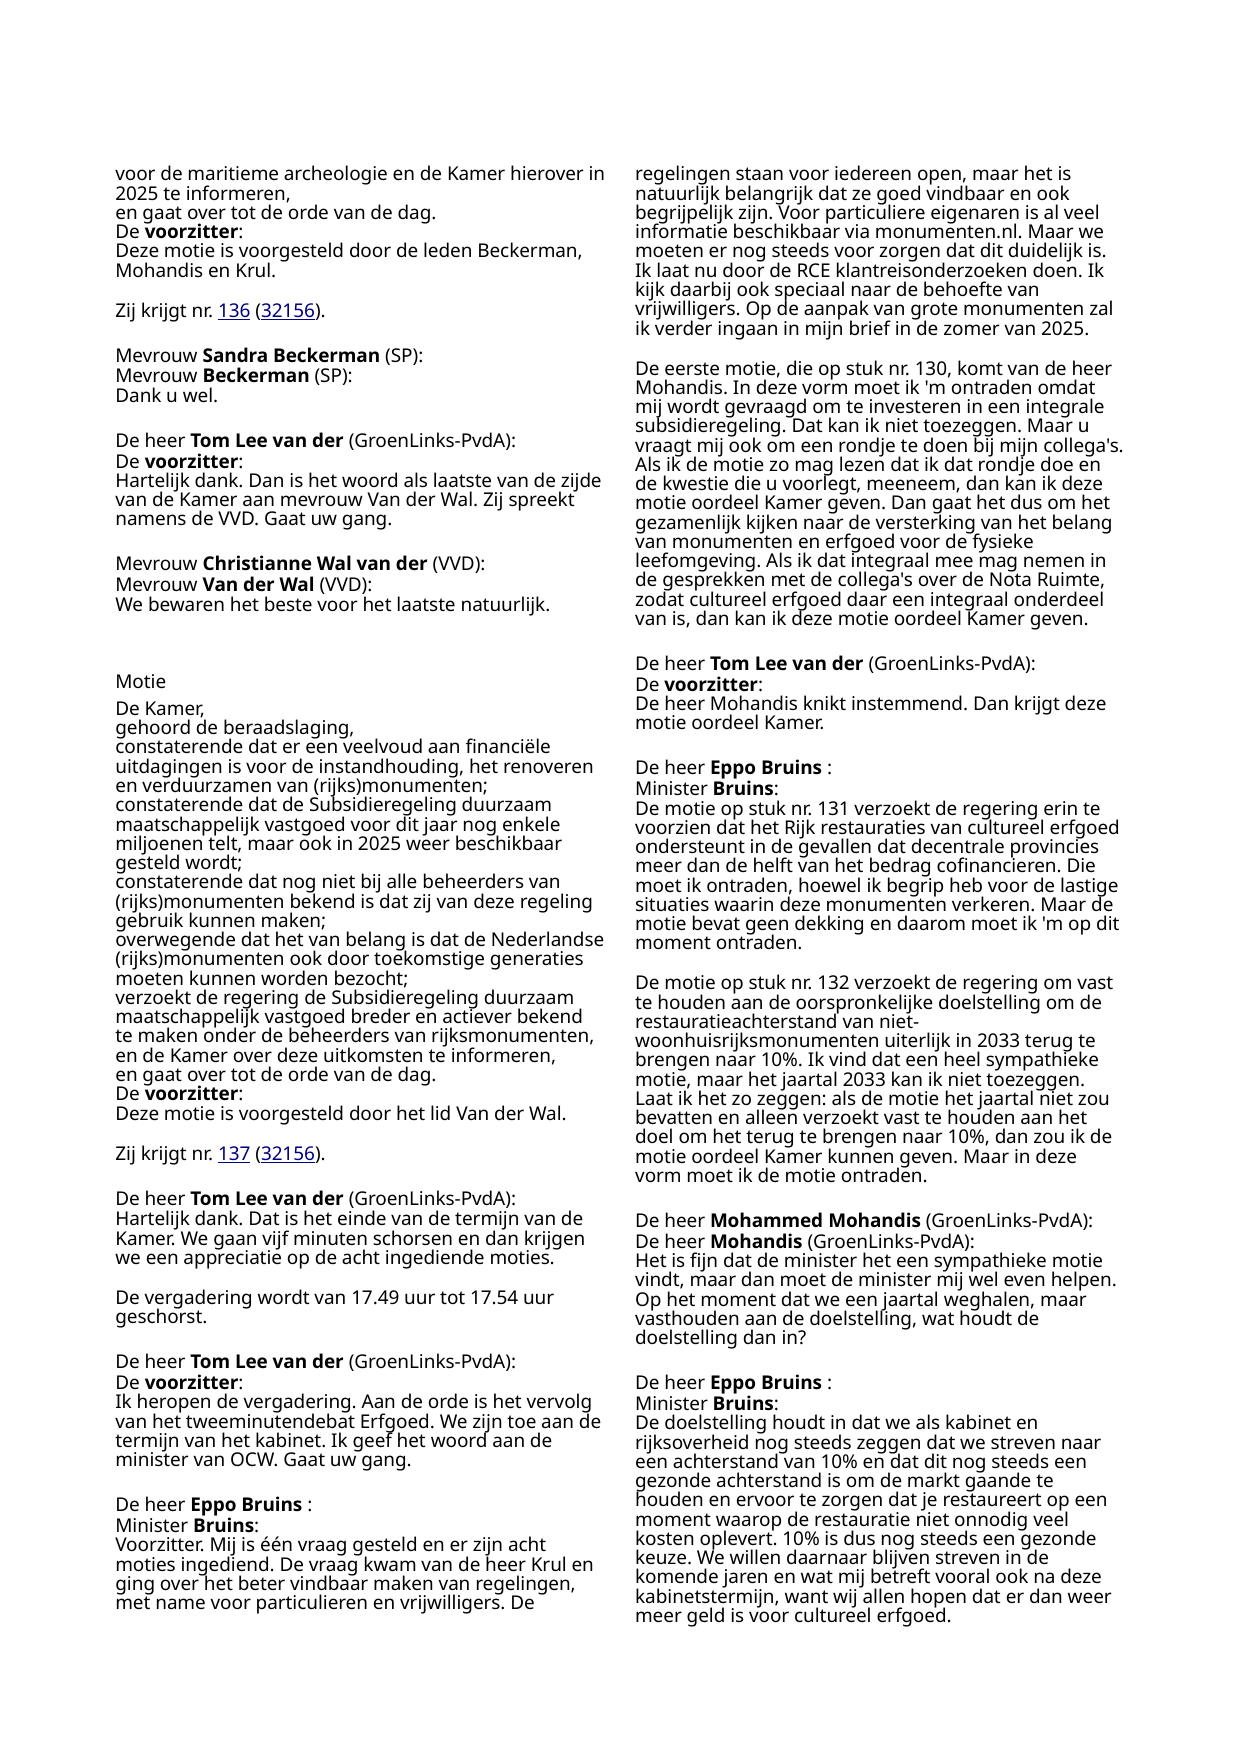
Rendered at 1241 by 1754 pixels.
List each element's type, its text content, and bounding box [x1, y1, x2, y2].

text Mevrouw Van der Wal (VVD): [115, 576, 605, 596]
text Zij krijgt nr. 137 (32156). [115, 1144, 605, 1164]
text De heer Mohandis (GroenLinks-PvdA): [635, 1233, 1125, 1252]
text De voorzitter: [635, 676, 1125, 695]
text De heer Tom Lee van der (GroenLinks-PvdA): [635, 650, 1125, 676]
text De voorzitter: [115, 223, 605, 242]
text Mevrouw Sandra Beckerman (SP): [115, 342, 605, 367]
text De heer Eppo Bruins : [635, 1369, 1125, 1395]
text De voorzitter: [115, 453, 605, 472]
text Hartelijk dank. Dat is het einde van de termijn van de Kamer. We gaan vijf minuten schorsen en dan krijgen we een appreciatie op de acht ingediende moties. [115, 1210, 605, 1268]
text Motie [115, 668, 605, 694]
text De motie op stuk nr. 131 verzoekt de regering erin te voorzien dat het Rijk restauraties van cultureel erfgoed ondersteunt in de gevallen dat decentrale provincies meer dan de helft van het bedrag cofinancieren. Die moet ik ontraden, hoewel ik begrip heb voor de lastige situaties waarin deze monumenten verkeren. Maar de motie bevat geen dekking en daarom moet ik 'm op dit moment ontraden. [635, 799, 1125, 954]
text constaterende dat de Subsidieregeling duurzaam maatschappelijk vastgoed voor dit jaar nog enkele miljoenen telt, maar ook in 2025 weer beschikbaar gesteld wordt; [115, 796, 605, 873]
text De eerste motie, die op stuk nr. 130, komt van de heer Mohandis. In deze vorm moet ik 'm ontraden omdat mij wordt gevraagd om te investeren in een integrale subsidieregeling. Dat kan ik niet toezeggen. Maar u vraagt mij ook om een rondje te doen bij mijn collega's. Als ik de motie zo mag lezen dat ik dat rondje doe en de kwestie die u voorlegt, meeneem, dan kan ik deze motie oordeel Kamer geven. Dan gaat het dus om het gezamenlijk kijken naar de versterking van het belang van monumenten en erfgoed voor de fysieke leefomgeving. Als ik dat integraal mee mag nemen in de gesprekken met de collega's over de Nota Ruimte, zodat cultureel erfgoed daar een integraal onderdeel van is, dan kan ik deze motie oordeel Kamer geven. [635, 359, 1125, 629]
text Minister Bruins: [115, 1517, 605, 1536]
text De heer Tom Lee van der (GroenLinks-PvdA): [115, 427, 605, 453]
text Deze motie is voorgesteld door het lid Van der Wal. [115, 1104, 605, 1124]
text voor de maritieme archeologie en de Kamer hierover in 2025 te informeren, [115, 165, 605, 204]
text De heer Mohandis knikt instemmend. Dan krijgt deze motie oordeel Kamer. [635, 695, 1125, 734]
text We bewaren het beste voor het laatste natuurlijk. [115, 596, 605, 615]
text De voorzitter: [115, 1085, 605, 1104]
text verzoekt de regering de Subsidieregeling duurzaam maatschappelijk vastgoed breder en actiever bekend te maken onder de beheerders van rijksmonumenten, en de Kamer over deze uitkomsten te informeren, [115, 989, 605, 1066]
text gehoord de beraadslaging, [115, 719, 605, 738]
text De heer Eppo Bruins : [115, 1491, 605, 1517]
text constaterende dat er een veelvoud aan financiële uitdagingen is voor de instandhouding, het renoveren en verduurzamen van (rijks)monumenten; [115, 738, 605, 796]
text Deze motie is voorgesteld door de leden Beckerman, Mohandis en Krul. [115, 242, 605, 281]
text Voorzitter. Mij is één vraag gesteld en er zijn acht moties ingediend. De vraag kwam van de heer Krul en ging over het beter vindbaar maken van regelingen, met name voor particulieren en vrijwilligers. De [115, 1536, 605, 1613]
text Mevrouw Christianne Wal van der (VVD): [115, 551, 605, 576]
text De heer Tom Lee van der (GroenLinks-PvdA): [115, 1348, 605, 1374]
text Zij krijgt nr. 136 (32156). [115, 302, 605, 321]
text De heer Mohammed Mohandis (GroenLinks-PvdA): [635, 1207, 1125, 1233]
text Ik heropen de vergadering. Aan de orde is het vervolg van het tweeminutendebat Erfgoed. We zijn toe aan de termijn van het kabinet. Ik geef het woord aan de minister van OCW. Gaat uw gang. [115, 1393, 605, 1471]
text en gaat over tot de orde van de dag. [115, 1066, 605, 1085]
text Minister Bruins: [635, 780, 1125, 799]
text Dank u wel. [115, 387, 605, 406]
text Mevrouw Beckerman (SP): [115, 367, 605, 387]
text Minister Bruins: [635, 1395, 1125, 1414]
text Het is fijn dat de minister het een sympathieke motie vindt, maar dan moet de minister mij wel even helpen. Op het moment dat we een jaartal weghalen, maar vasthouden aan de doelstelling, wat houdt de doelstelling dan in? [635, 1252, 1125, 1348]
text De voorzitter: [115, 1374, 605, 1393]
text De vergadering wordt van 17.49 uur tot 17.54 uur geschorst. [115, 1289, 605, 1328]
text De heer Tom Lee van der (GroenLinks-PvdA): [115, 1185, 605, 1210]
text constaterende dat nog niet bij alle beheerders van (rijks)monumenten bekend is dat zij van deze regeling gebruik kunnen maken; [115, 873, 605, 931]
text De motie op stuk nr. 132 verzoekt de regering om vast te houden aan de oorspronkelijke doelstelling om de restauratieachterstand van niet-woonhuisrijksmonumenten uiterlijk in 2033 terug te brengen naar 10%. Ik vind dat een heel sympathieke motie, maar het jaartal 2033 kan ik niet toezeggen. Laat ik het zo zeggen: als de motie het jaartal niet zou bevatten en alleen verzoekt vast te houden aan het doel om het terug te brengen naar 10%, dan zou ik de motie oordeel Kamer kunnen geven. Maar in deze vorm moet ik de motie ontraden. [635, 974, 1125, 1186]
text De Kamer, [115, 700, 605, 719]
text De heer Eppo Bruins : [635, 754, 1125, 780]
text en gaat over tot de orde van de dag. [115, 204, 605, 223]
text regelingen staan voor iedereen open, maar het is natuurlijk belangrijk dat ze goed vindbaar en ook begrijpelijk zijn. Voor particuliere eigenaren is al veel informatie beschikbaar via monumenten.nl. Maar we moeten er nog steeds voor zorgen dat dit duidelijk is. Ik laat nu door de RCE klantreisonderzoeken doen. Ik kijk daarbij ook speciaal naar de behoefte van vrijwilligers. Op de aanpak van grote monumenten zal ik verder ingaan in mijn brief in de zomer van 2025. [635, 165, 1125, 339]
text De doelstelling houdt in dat we als kabinet en rijksoverheid nog steeds zeggen dat we streven naar een achterstand van 10% en dat dit nog steeds een gezonde achterstand is om de markt gaande te houden en ervoor te zorgen dat je restaureert op een moment waarop de restauratie niet onnodig veel kosten oplevert. 10% is dus nog steeds een gezonde keuze. We willen daarnaar blijven streven in de komende jaren en wat mij betreft vooral ook na deze kabinetstermijn, want wij allen hopen dat er dan weer meer geld is voor cultureel erfgoed. [635, 1414, 1125, 1626]
text overwegende dat het van belang is dat de Nederlandse (rijks)monumenten ook door toekomstige generaties moeten kunnen worden bezocht; [115, 931, 605, 989]
text Hartelijk dank. Dan is het woord als laatste van de zijde van de Kamer aan mevrouw Van der Wal. Zij spreekt namens de VVD. Gaat uw gang. [115, 472, 605, 530]
